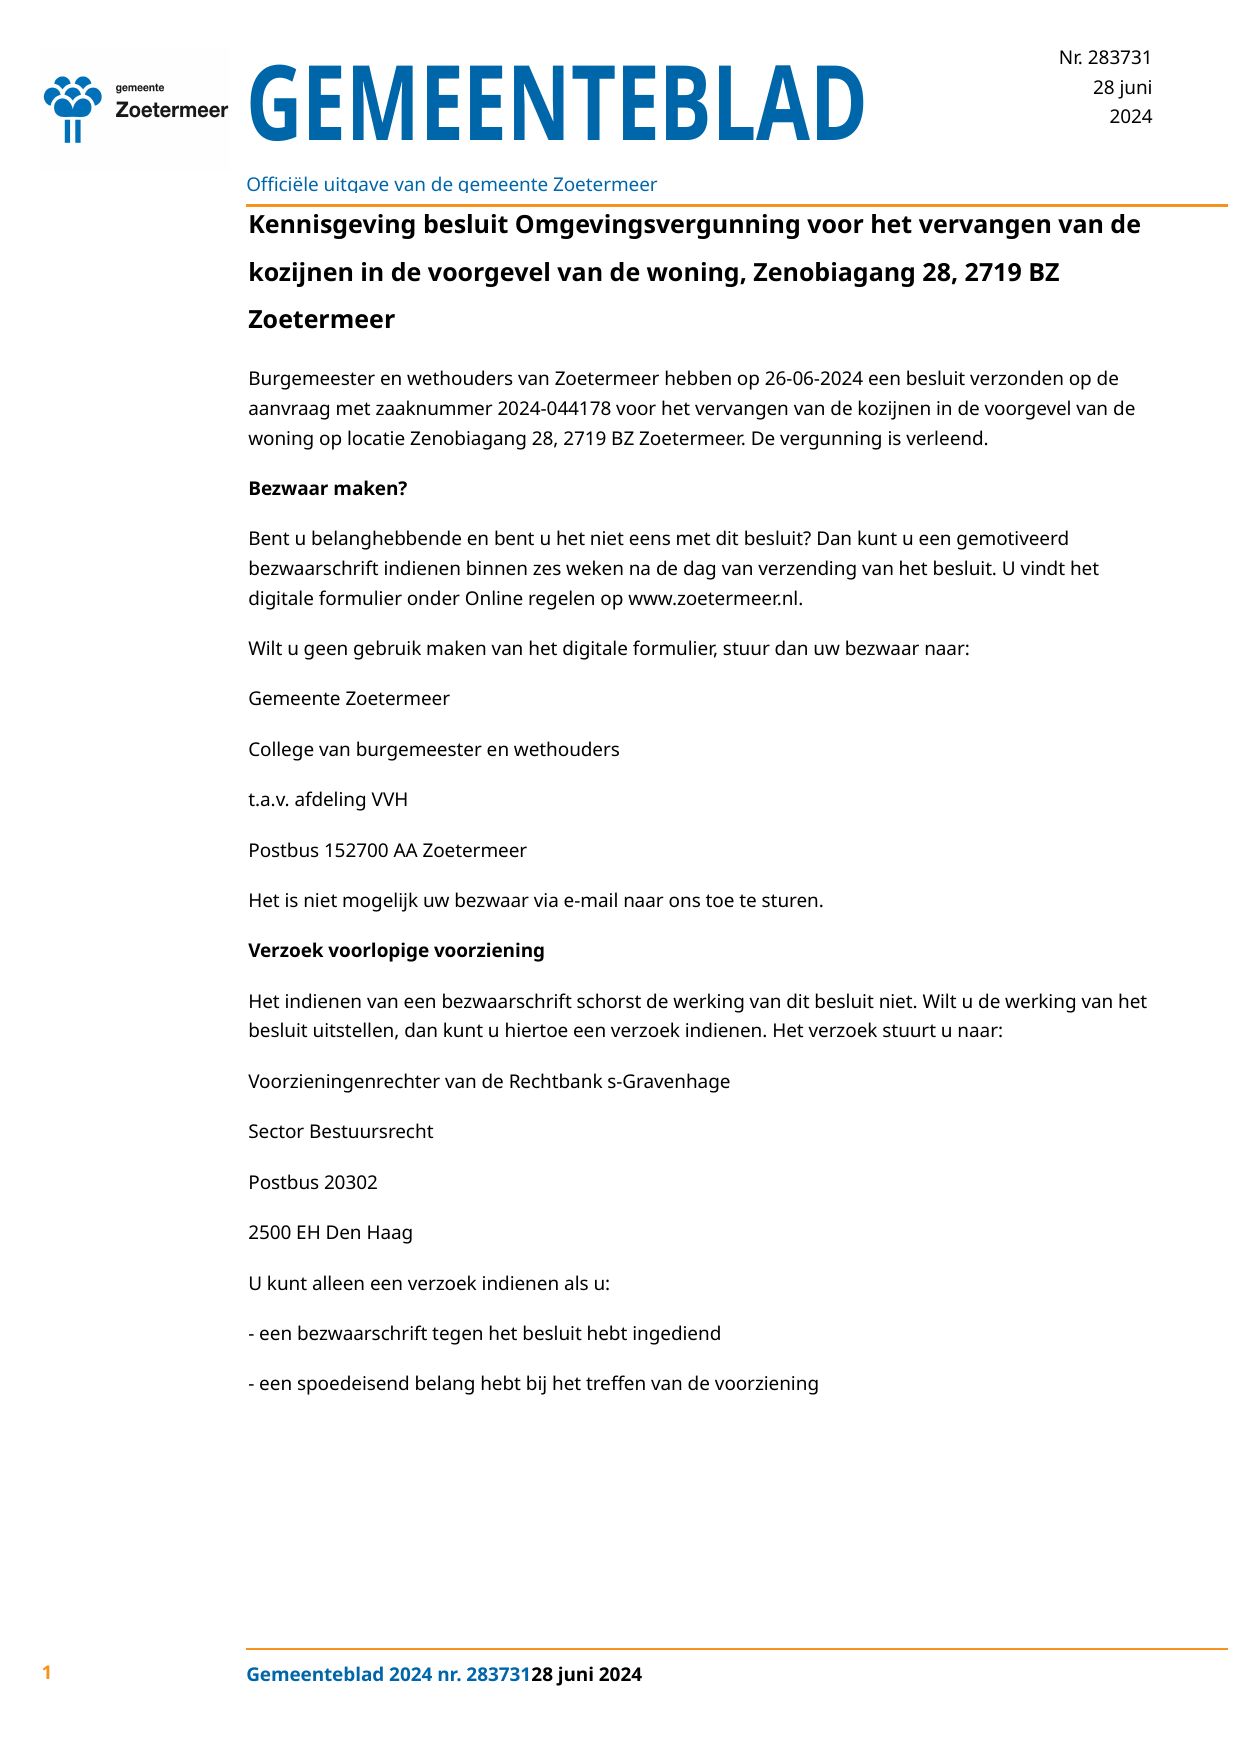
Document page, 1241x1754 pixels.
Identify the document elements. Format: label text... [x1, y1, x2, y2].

text 2500 EH Den Haag [248, 1219, 1152, 1245]
text Bent u belanghebbende en bent u het niet eens met dit besluit? Dan kunt u een gemotiveerd bezwaarschrift indienen binnen zes weken na de dag van verzending van het besluit. U vindt het digitale formulier onder Online regelen op www.zoetermeer.nl. [248, 526, 1152, 610]
text Sector Bestuursrecht [248, 1118, 1152, 1144]
text Het indienen van een bezwaarschrift schorst de werking van dit besluit niet. Wilt u de werking van het besluit uitstellen, dan kunt u hiertoe een verzoek indienen. Het verzoek stuurt u naar: [248, 988, 1152, 1043]
text Gemeente Zoetermeer [248, 686, 1152, 711]
text Verzoek voorlopige voorziening [248, 938, 1152, 963]
text Kennisgeving besluit Omgevingsvergunning voor het vervangen van de kozijnen in de voorgevel van de woning, Zenobiagang 28, 2719 BZ Zoetermeer [248, 207, 1152, 336]
text Burgemeester en wethouders van Zoetermeer hebben op 26-06-2024 een besluit verzonden op de aanvraag met zaaknummer 2024-044178 voor het vervangen van de kozijnen in de voorgevel van de woning op locatie Zenobiagang 28, 2719 BZ Zoetermeer. De vergunning is verleend. [248, 366, 1152, 450]
text - een bezwaarschrift tegen het besluit hebt ingediend [248, 1320, 1152, 1346]
text College van burgemeester en wethouders [248, 736, 1152, 762]
text U kunt alleen een verzoek indienen als u: [248, 1270, 1152, 1295]
text - een spoedeisend belang hebt bij het treffen van de voorziening [248, 1371, 1152, 1396]
text Postbus 152700 AA Zoetermeer [248, 837, 1152, 862]
text Het is niet mogelijk uw bezwaar via e-mail naar ons toe te sturen. [248, 887, 1152, 913]
text t.a.v. afdeling VVH [248, 786, 1152, 812]
text Voorzieningenrechter van de Rechtbank s-Gravenhage [248, 1068, 1152, 1094]
text Bezwaar maken? [248, 475, 1152, 501]
picture [41, 47, 231, 172]
text Postbus 20302 [248, 1169, 1152, 1194]
text Wilt u geen gebruik maken van het digitale formulier, stuur dan uw bezwaar naar: [248, 635, 1152, 661]
